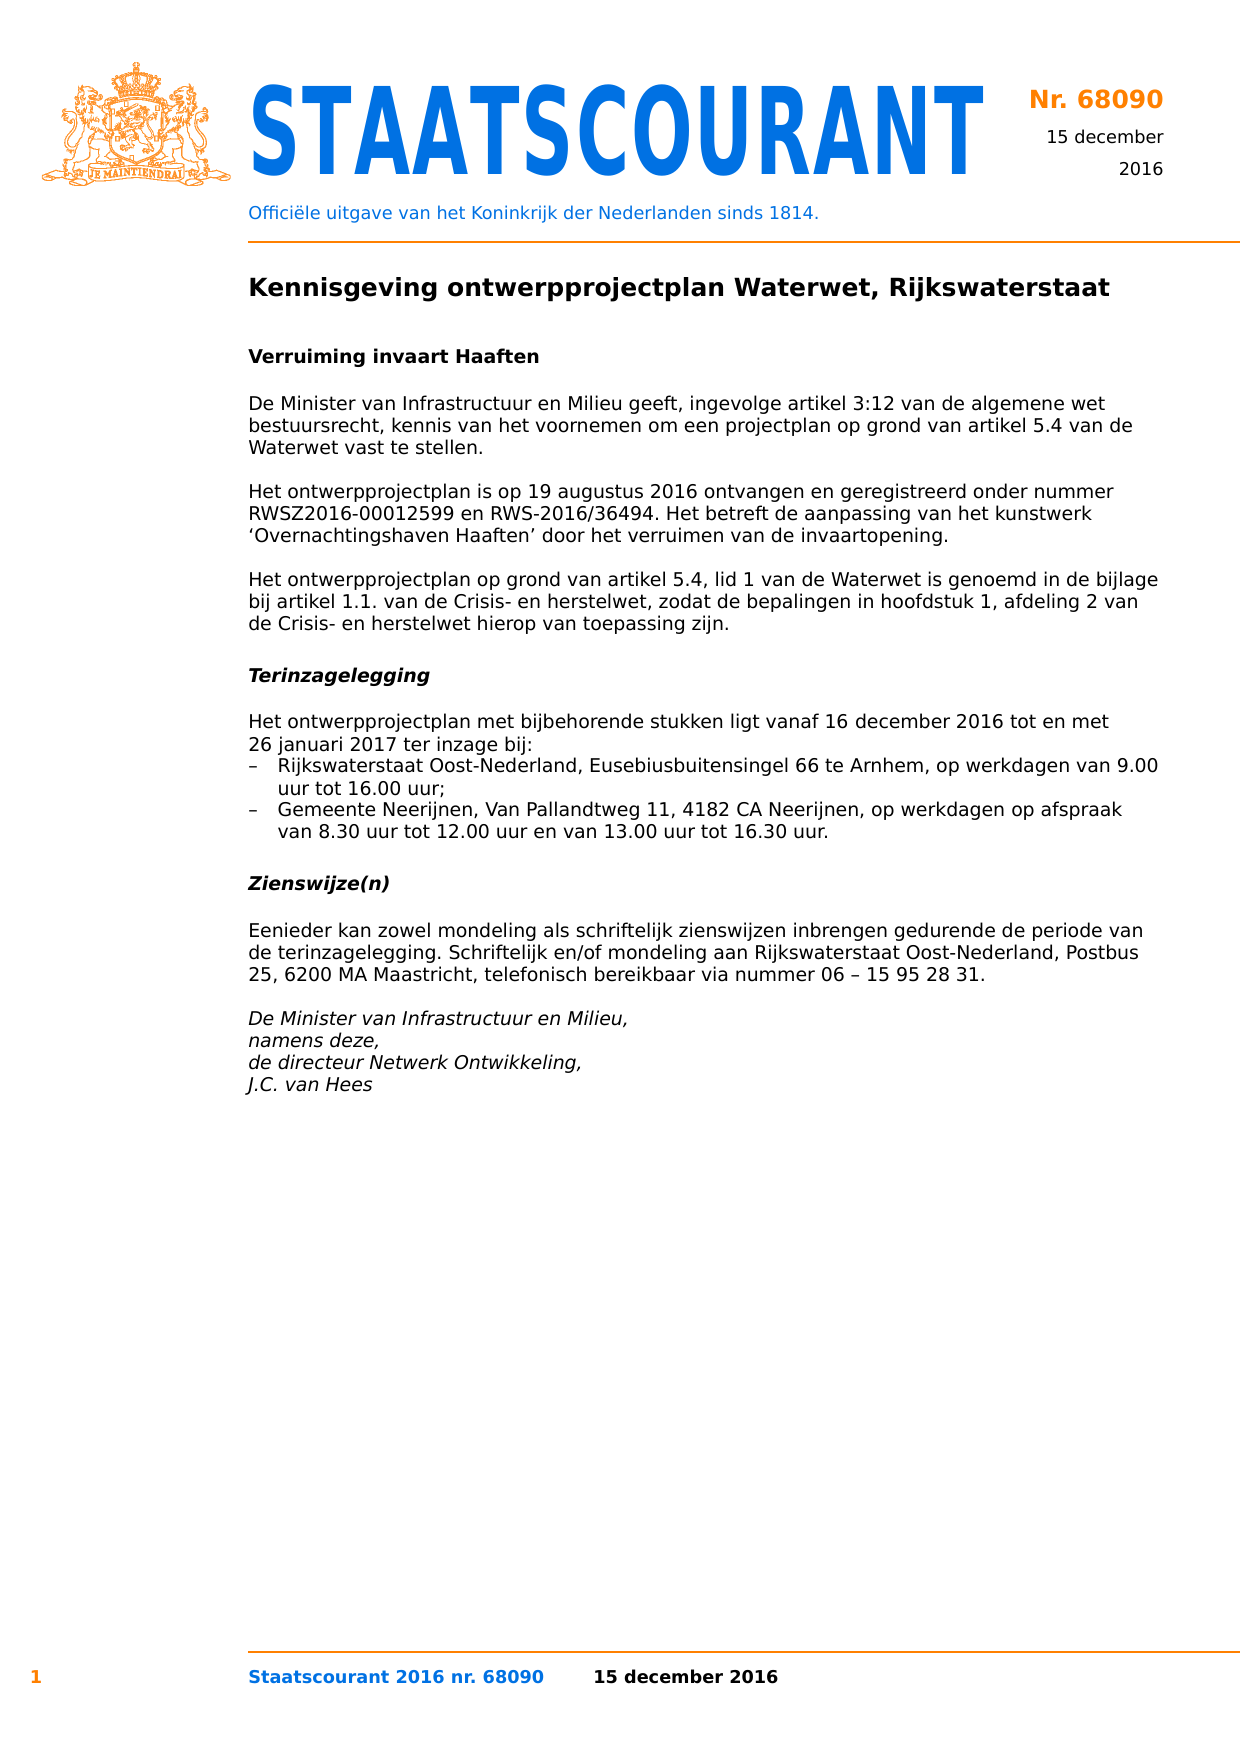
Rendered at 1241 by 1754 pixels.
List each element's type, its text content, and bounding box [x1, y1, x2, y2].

text Het ontwerpprojectplan met bijbehorende stukken ligt vanaf 16 december 2016 tot en met 26 januari 2017 ter inzage bij: [248, 711, 1163, 755]
table_header STAATSCOURANT [248, 62, 998, 203]
table_header [25, 62, 248, 241]
table_cell Officiële uitgave van het Koninkrijk der Nederlanden sinds 1814. [248, 203, 1240, 241]
table_header Nr. 68090 [998, 62, 1240, 121]
text Eenieder kan zowel mondeling als schriftelijk zienswijzen inbrengen gedurende de periode van de terinzagelegging. Schriftelijk en/of mondeling aan Rijkswaterstaat Oost-Nederland, Postbus 25, 6200 MA Maastricht, telefonisch bereikbaar via nummer 06 – 15 95 28 31. [248, 920, 1163, 986]
subtitle Verruiming invaart Haaften [248, 346, 1163, 368]
picture [41, 62, 231, 186]
text De Minister van Infrastructuur en Milieu, namens deze, de directeur Netwerk Ontwikkeling, J.C. van Hees [248, 1008, 1163, 1096]
subtitle Zienswijze(n) [248, 873, 1163, 895]
subtitle Terinzagelegging [248, 664, 1163, 686]
table_cell 15 december [998, 121, 1240, 153]
text Het ontwerpprojectplan is op 19 augustus 2016 ontvangen en geregistreerd onder nummer RWSZ2016-00012599 en RWS-2016/36494. Het betreft de aanpassing van het kunstwerk ‘Overnachtingshaven Haaften’ door het verruimen van de invaartopening. [248, 481, 1163, 547]
subtitle Kennisgeving ontwerpprojectplan Waterwet, Rijkswaterstaat [248, 273, 1163, 302]
text Het ontwerpprojectplan op grond van artikel 5.4, lid 1 van de Waterwet is genoemd in de bijlage bij artikel 1.1. van de Crisis- en herstelwet, zodat de bepalingen in hoofdstuk 1, afdeling 2 van de Crisis- en herstelwet hierop van toepassing zijn. [248, 568, 1163, 634]
text De Minister van Infrastructuur en Milieu geeft, ingevolge artikel 3:12 van de algemene wet bestuursrecht, kennis van het voornemen om een projectplan op grond van artikel 5.4 van de Waterwet vast te stellen. [248, 393, 1163, 459]
text – Rijkswaterstaat Oost-Nederland, Eusebiusbuitensingel 66 te Arnhem, op werkdagen van 9.00 uur tot 16.00 uur; [248, 755, 1163, 799]
text – Gemeente Neerijnen, Van Pallandtweg 11, 4182 CA Neerijnen, op werkdagen op afspraak van 8.30 uur tot 12.00 uur en van 13.00 uur tot 16.30 uur. [248, 799, 1163, 843]
table_cell 2016 [998, 153, 1240, 203]
